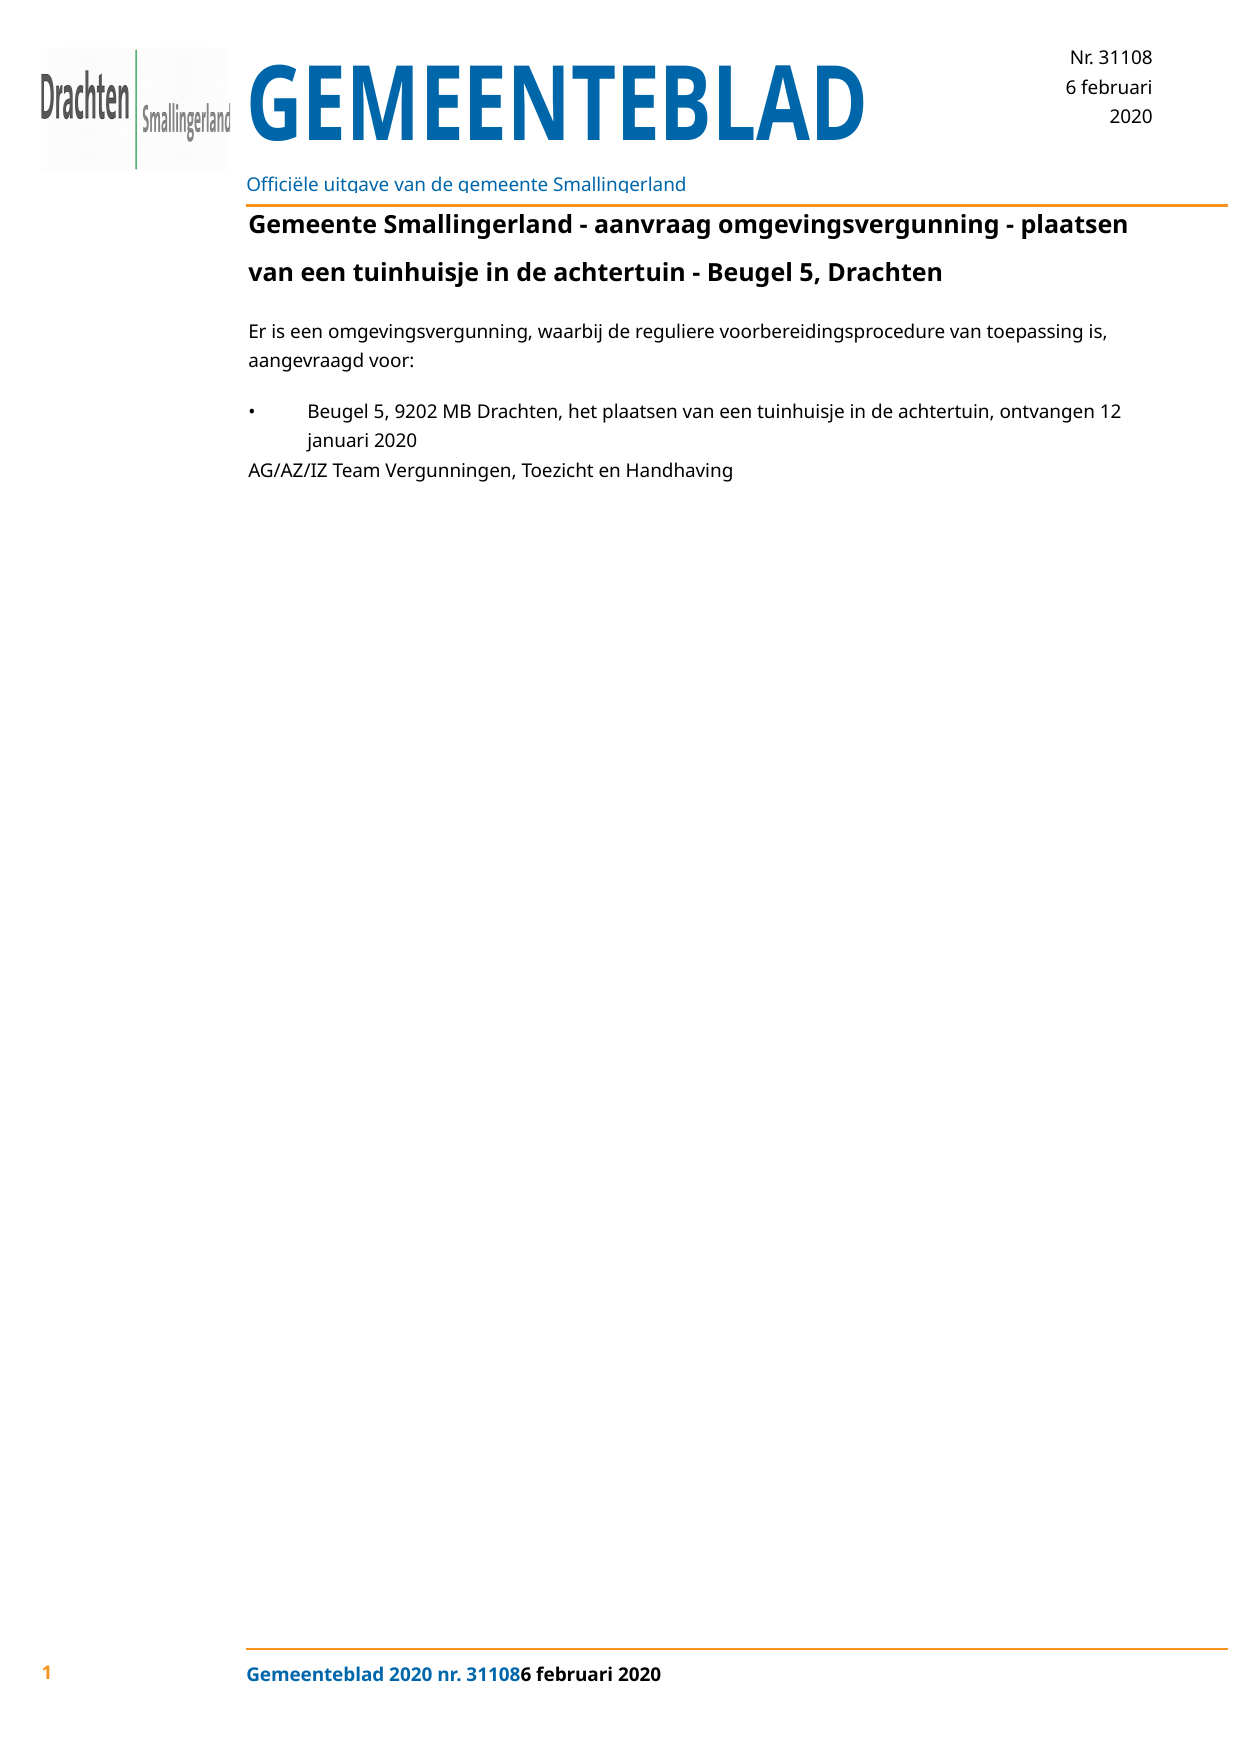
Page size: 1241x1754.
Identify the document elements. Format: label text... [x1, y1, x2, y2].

list Beugel 5, 9202 MB Drachten, het plaatsen van een tuinhuisje in de achtertuin, ontvangen 12 januari 2020 [248, 398, 1152, 453]
text Gemeente Smallingerland - aanvraag omgevingsvergunning - plaatsen van een tuinhuisje in de achtertuin - Beugel 5, Drachten [248, 207, 1152, 288]
text AG/AZ/IZ Team Vergunningen, Toezicht en Handhaving [248, 457, 1152, 483]
picture [41, 47, 231, 172]
text Er is een omgevingsvergunning, waarbij de reguliere voorbereidingsprocedure van toepassing is, aangevraagd voor: [248, 318, 1152, 373]
